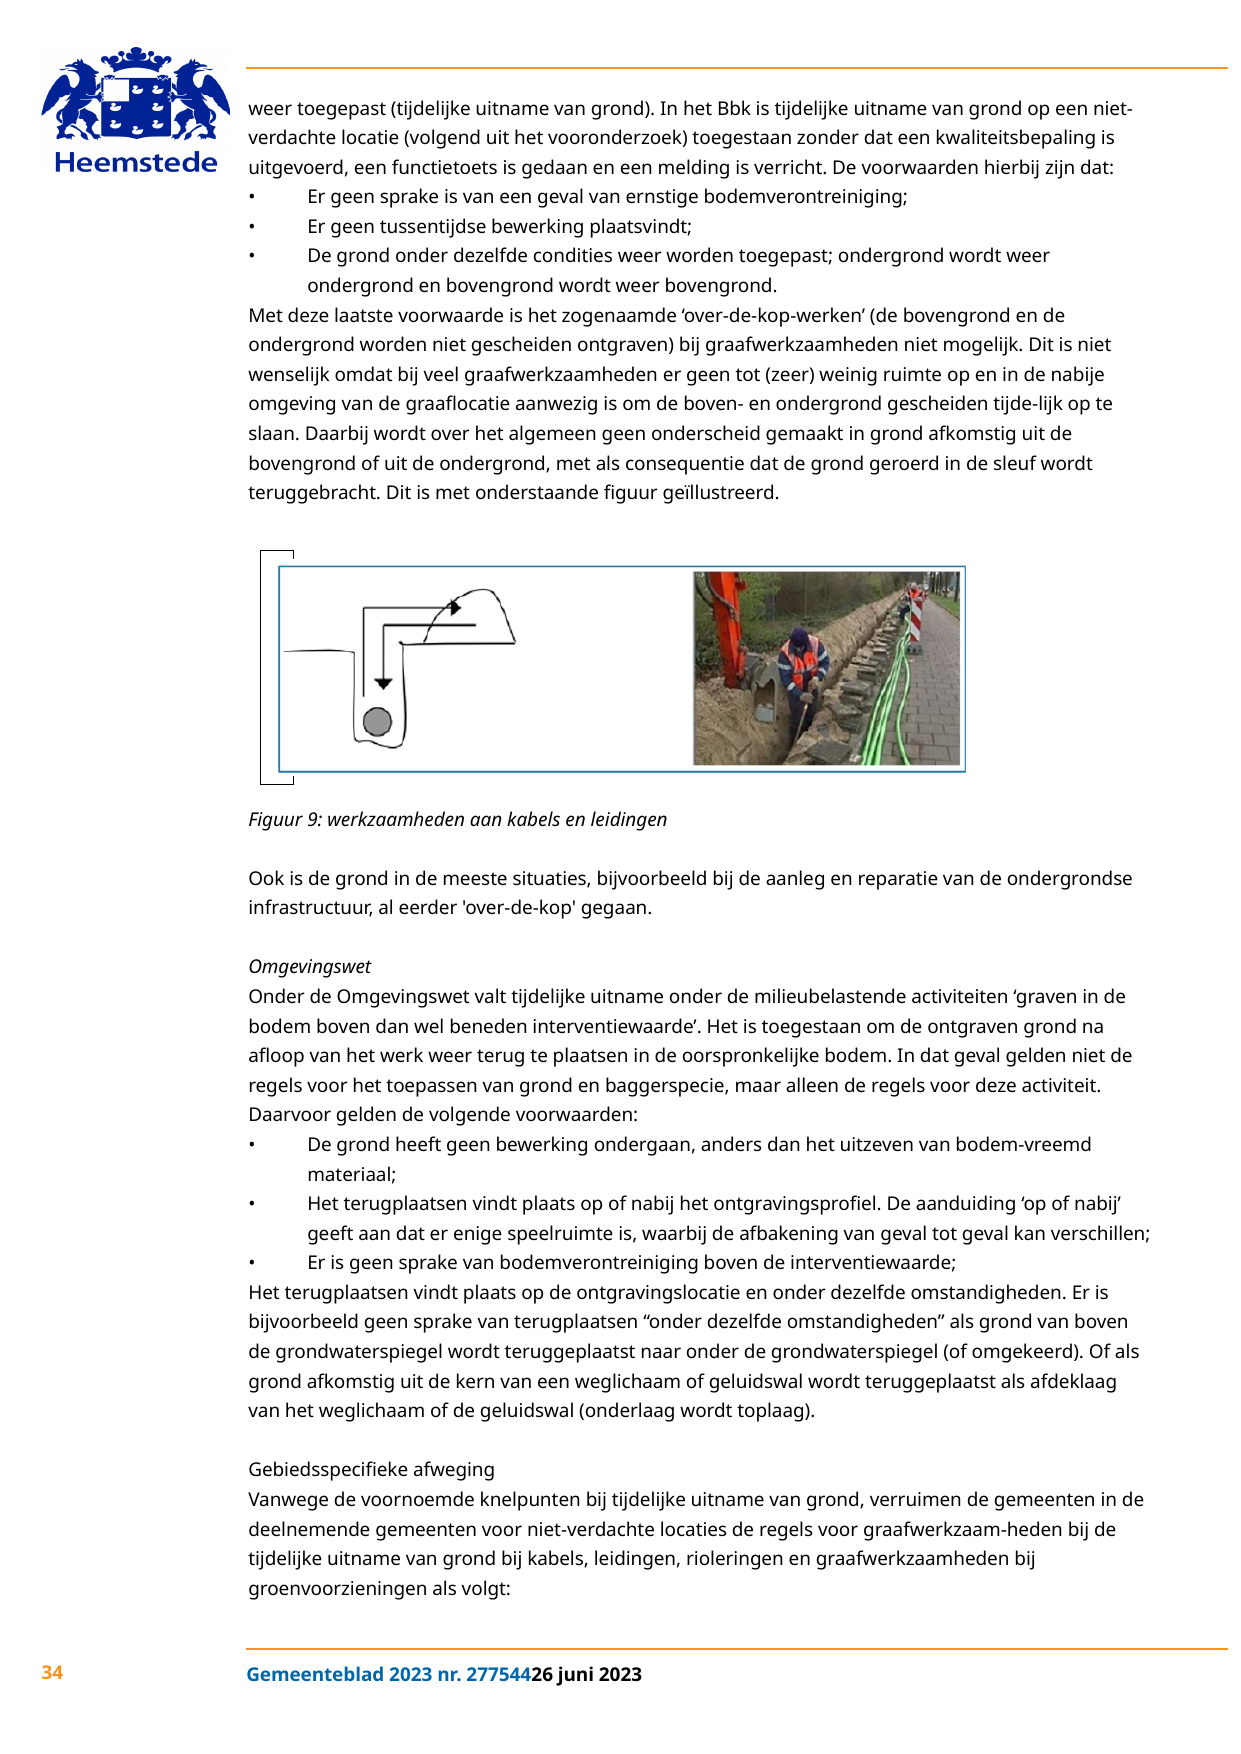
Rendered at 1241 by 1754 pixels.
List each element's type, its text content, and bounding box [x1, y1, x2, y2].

text Vanwege de voornoemde knelpunten bij tijdelijke uitname van grond, verruimen de gemeenten in de deelnemende gemeenten voor niet-verdachte locaties de regels voor graafwerkzaam-heden bij de tijdelijke uitname van grond bij kabels, leidingen, rioleringen en graafwerkzaamheden bij groenvoorzieningen als volgt: [248, 1486, 1152, 1601]
text Het terugplaatsen vindt plaats op de ontgravingslocatie en onder dezelfde omstandigheden. Er is bijvoorbeeld geen sprake van terugplaatsen “onder dezelfde omstandigheden” als grond van boven de grondwaterspiegel wordt teruggeplaatst naar onder de grondwaterspiegel (of omgekeerd). Of als grond afkomstig uit de kern van een weglichaam of geluidswal wordt teruggeplaatst als afdeklaag van het weglichaam of de geluidswal (onderlaag wordt toplaag). [248, 1279, 1152, 1423]
list De grond heeft geen bewerking ondergaan, anders dan het uitzeven van bodem-vreemd materiaal; [248, 1131, 1152, 1187]
text Ook is de grond in de meeste situaties, bijvoorbeeld bij de aanleg en reparatie van de ondergrondse infrastructuur, al eerder 'over-de-kop' gegaan. [248, 865, 1152, 920]
list Er is geen sprake van bodemverontreiniging boven de interventiewaarde; [248, 1249, 1152, 1275]
picture [268, 559, 978, 776]
text Omgevingswet [248, 954, 1152, 979]
list Het terugplaatsen vindt plaats op of nabij het ontgravingsprofiel. De aanduiding ‘op of nabij’ geeft aan dat er enige speelruimte is, waarbij de afbakening van geval tot geval kan verschillen; [248, 1190, 1152, 1246]
list Er geen sprake is van een geval van ernstige bodemverontreiniging; [248, 183, 1152, 209]
list De grond onder dezelfde condities weer worden toegepast; ondergrond wordt weer ondergrond en bovengrond wordt weer bovengrond. [248, 243, 1152, 298]
text Figuur 9: werkzaamheden aan kabels en leidingen [248, 806, 1152, 832]
text Onder de Omgevingswet valt tijdelijke uitname onder de milieubelastende activiteiten ‘graven in de bodem boven dan wel beneden interventiewaarde’. Het is toegestaan om de ontgraven grond na afloop van het werk weer terug te plaatsen in de oorspronkelijke bodem. In dat geval gelden niet de regels voor het toepassen van grond en baggerspecie, maar alleen de regels voor deze activiteit. Daarvoor gelden de volgende voorwaarden: [248, 983, 1152, 1127]
text weer toegepast (tijdelijke uitname van grond). In het Bbk is tijdelijke uitname van grond op een niet-verdachte locatie (volgend uit het vooronderzoek) toegestaan zonder dat een kwaliteitsbepaling is uitgevoerd, een functietoets is gedaan en een melding is verricht. De voorwaarden hierbij zijn dat: [248, 95, 1152, 180]
list Er geen tussentijdse bewerking plaatsvindt; [248, 213, 1152, 239]
picture [41, 47, 231, 172]
text Met deze laatste voorwaarde is het zogenaamde ‘over-de-kop-werken’ (de bovengrond en de ondergrond worden niet gescheiden ontgraven) bij graafwerkzaamheden niet mogelijk. Dit is niet wenselijk omdat bij veel graafwerkzaamheden er geen tot (zeer) weinig ruimte op en in de nabije omgeving van de graaflocatie aanwezig is om de boven- en ondergrond gescheiden tijde-lijk op te slaan. Daarbij wordt over het algemeen geen onderscheid gemaakt in grond afkomstig uit de bovengrond of uit de ondergrond, met als consequentie dat de grond geroerd in de sleuf wordt teruggebracht. Dit is met onderstaande figuur geïllustreerd. [248, 302, 1152, 505]
text Gebiedsspecifieke afweging [248, 1457, 1152, 1482]
